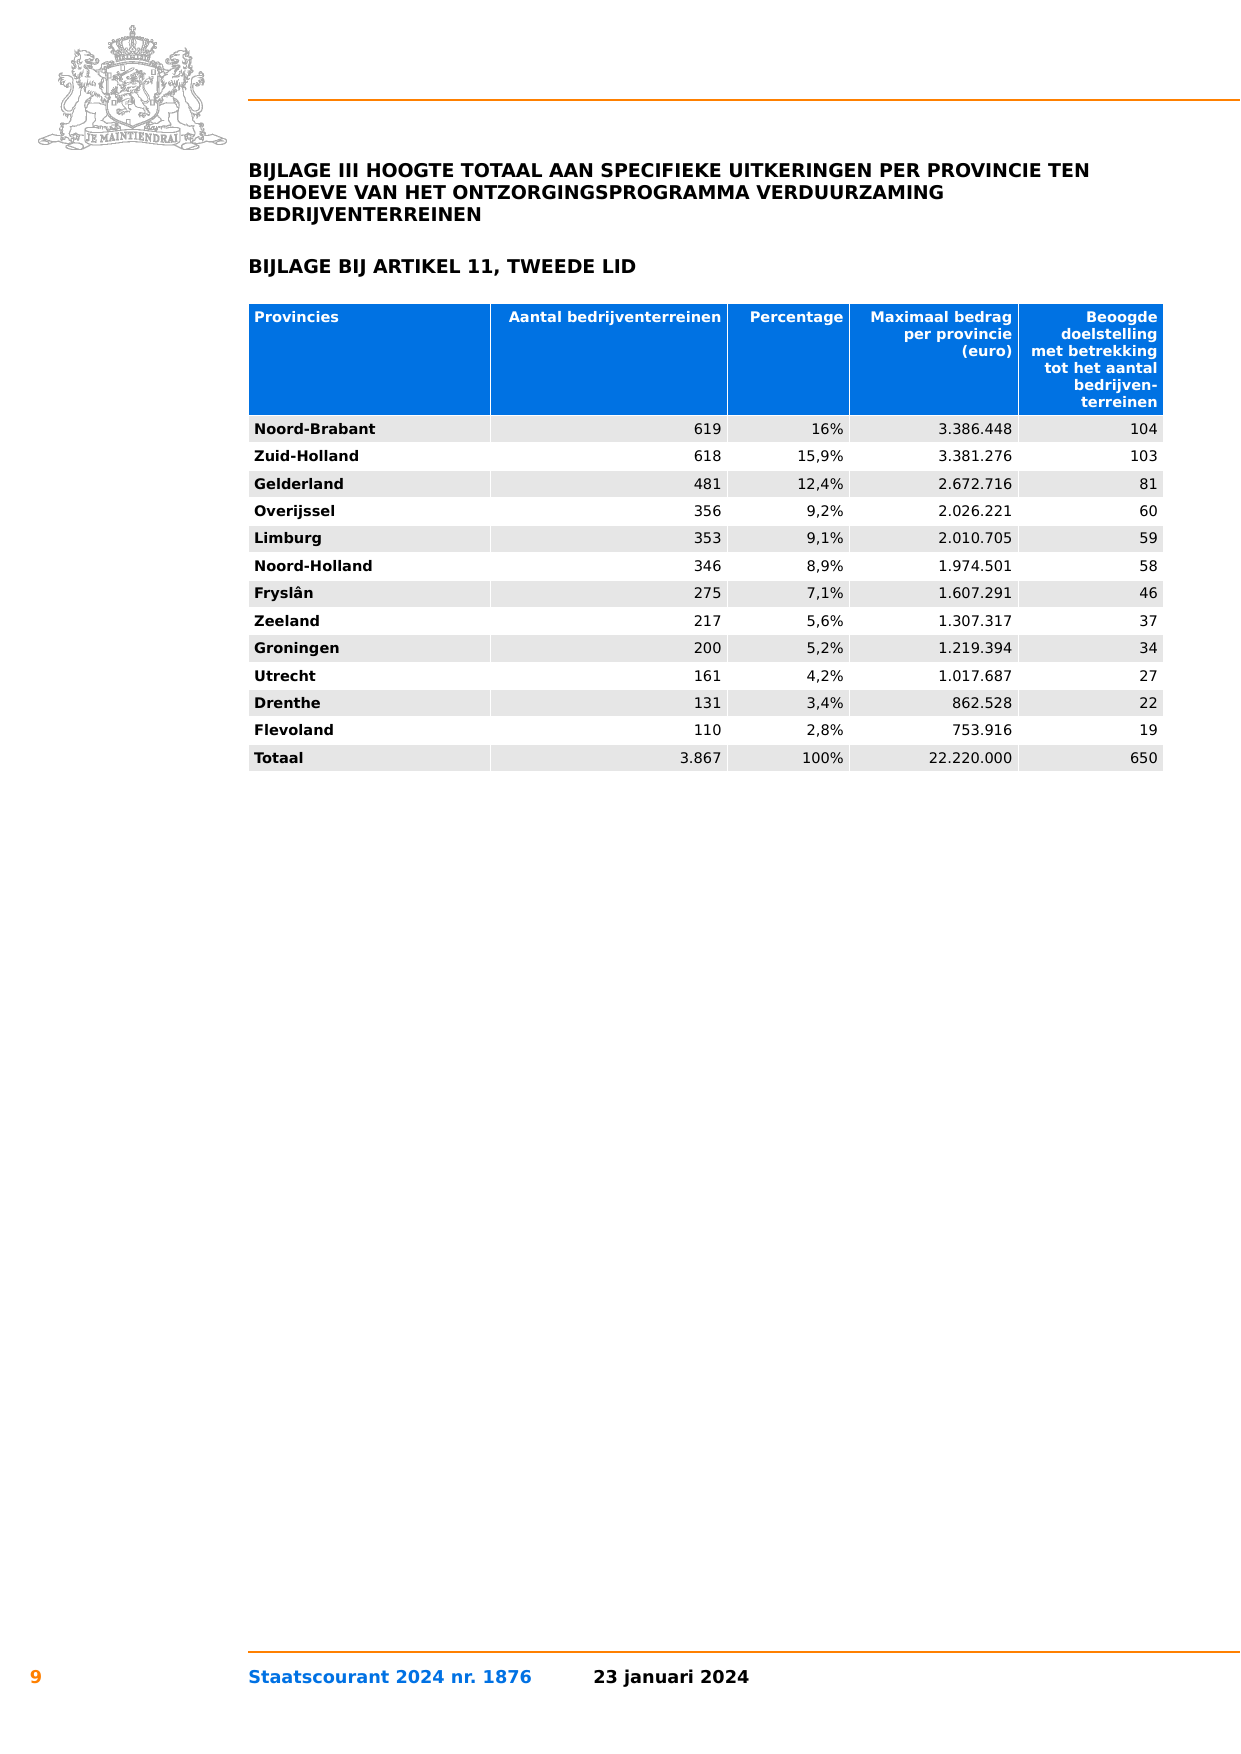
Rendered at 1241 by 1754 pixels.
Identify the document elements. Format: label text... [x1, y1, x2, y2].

table_cell 5,6% [728, 608, 849, 634]
table_cell 753.916 [850, 718, 1018, 744]
table_cell 346 [491, 553, 727, 579]
table_cell 104 [1019, 416, 1163, 442]
table_cell 2.010.705 [850, 526, 1018, 552]
table_cell 2.672.716 [850, 471, 1018, 497]
table_cell 81 [1019, 471, 1163, 497]
table_cell 1.607.291 [850, 581, 1018, 607]
table_cell 481 [491, 471, 727, 497]
table_cell 161 [491, 663, 727, 689]
table_cell 58 [1019, 553, 1163, 579]
table_cell Zuid-Holland [249, 444, 490, 470]
table_cell 15,9% [728, 444, 849, 470]
table_cell Gelderland [249, 471, 490, 497]
table_cell 19 [1019, 718, 1163, 744]
table_cell 7,1% [728, 581, 849, 607]
table_cell 2.026.221 [850, 498, 1018, 525]
table_cell 275 [491, 581, 727, 607]
table_cell 2,8% [728, 718, 849, 744]
table_cell 27 [1019, 663, 1163, 689]
table_cell 200 [491, 635, 727, 662]
table_header Maximaal bedrag per provincie (euro) [850, 304, 1018, 415]
table_cell 59 [1019, 526, 1163, 552]
table_cell 37 [1019, 608, 1163, 634]
table_cell 5,2% [728, 635, 849, 662]
table_header Aantal bedrijventerreinen [491, 304, 727, 415]
table_cell 618 [491, 444, 727, 470]
table_cell 4,2% [728, 663, 849, 689]
table_header Provincies [249, 304, 490, 415]
table_cell 22 [1019, 690, 1163, 716]
table_cell 1.017.687 [850, 663, 1018, 689]
table_cell 22.220.000 [850, 745, 1018, 771]
table_cell Limburg [249, 526, 490, 552]
table_cell 46 [1019, 581, 1163, 607]
table_cell 9,1% [728, 526, 849, 552]
table_cell 1.974.501 [850, 553, 1018, 579]
table_cell Fryslân [249, 581, 490, 607]
table_cell 3.867 [491, 745, 727, 771]
table_cell 3.381.276 [850, 444, 1018, 470]
table_cell 1.219.394 [850, 635, 1018, 662]
table_cell Noord-Brabant [249, 416, 490, 442]
table_header Beoogde doelstelling met betrekking tot het aantal bedrijven-terreinen [1019, 304, 1163, 415]
table_cell Overijssel [249, 498, 490, 525]
table_cell 8,9% [728, 553, 849, 579]
table_cell 60 [1019, 498, 1163, 525]
table_cell 103 [1019, 444, 1163, 470]
table_cell 619 [491, 416, 727, 442]
table_cell 862.528 [850, 690, 1018, 716]
table_cell 100% [728, 745, 849, 771]
table_cell 356 [491, 498, 727, 525]
table_cell Totaal [249, 745, 490, 771]
table_cell 34 [1019, 635, 1163, 662]
table_cell Zeeland [249, 608, 490, 634]
table_cell 16% [728, 416, 849, 442]
subtitle BIJLAGE III HOOGTE TOTAAL AAN SPECIFIEKE UITKERINGEN PER PROVINCIE TEN BEHOEVE VAN HET ONTZORGINGSPROGRAMMA VERDUURZAMING BEDRIJVENTERREINEN [248, 160, 1163, 226]
table_cell 9,2% [728, 498, 849, 525]
table_cell 650 [1019, 745, 1163, 771]
table_cell Groningen [249, 635, 490, 662]
table_cell Flevoland [249, 718, 490, 744]
table_cell Drenthe [249, 690, 490, 716]
table_cell Utrecht [249, 663, 490, 689]
table_cell 3,4% [728, 690, 849, 716]
picture [38, 25, 227, 150]
table_cell 12,4% [728, 471, 849, 497]
table_cell Noord-Holland [249, 553, 490, 579]
table_cell 353 [491, 526, 727, 552]
table_cell 1.307.317 [850, 608, 1018, 634]
table_cell 131 [491, 690, 727, 716]
table_cell 110 [491, 718, 727, 744]
subtitle BIJLAGE BIJ ARTIKEL 11, TWEEDE LID [248, 256, 1163, 278]
table_cell 217 [491, 608, 727, 634]
table_cell 3.386.448 [850, 416, 1018, 442]
table_header Percentage [728, 304, 849, 415]
